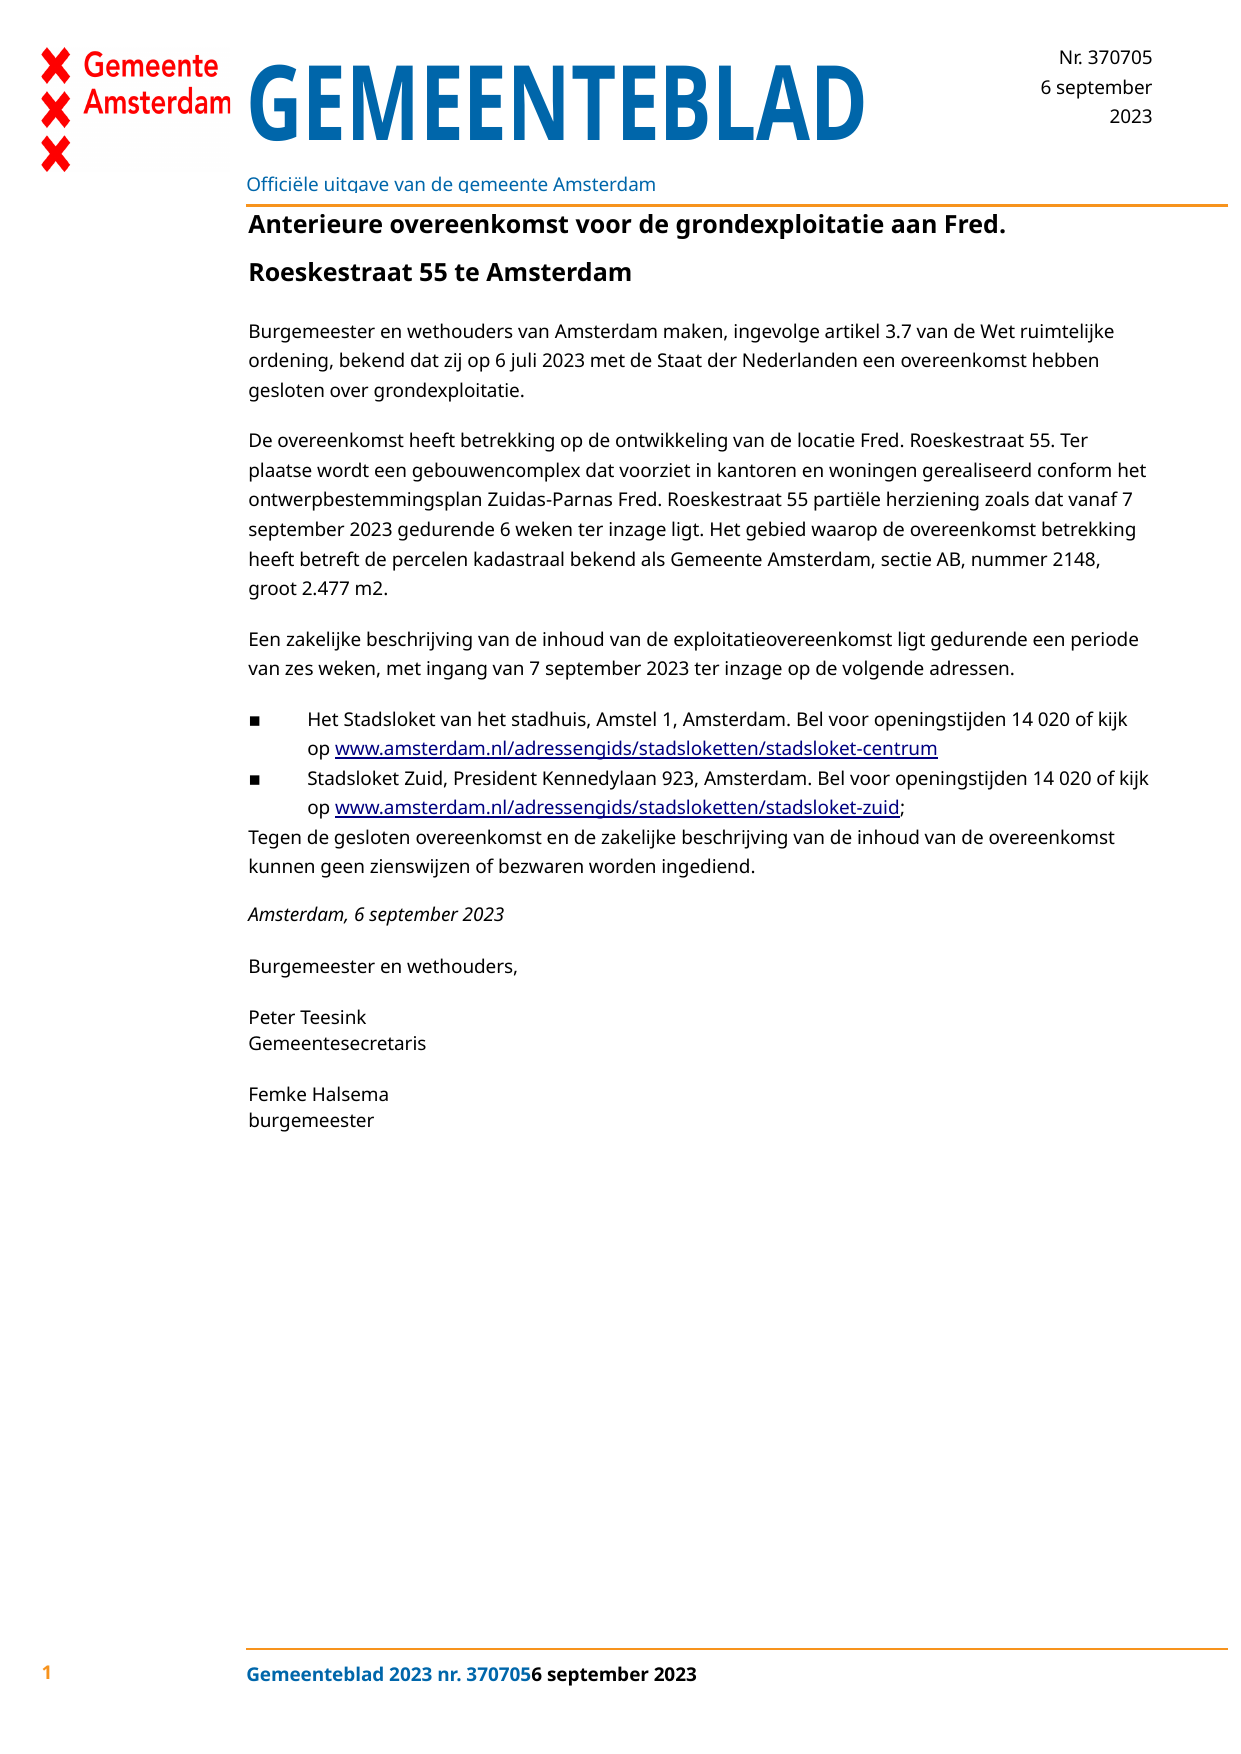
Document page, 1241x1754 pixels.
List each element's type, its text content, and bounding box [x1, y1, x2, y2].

text Een zakelijke beschrijving van de inhoud van de exploitatieovereenkomst ligt gedurende een periode van zes weken, met ingang van 7 september 2023 ter inzage op de volgende adressen. [248, 626, 1152, 681]
text Tegen de gesloten overeenkomst en de zakelijke beschrijving van de inhoud van de overeenkomst kunnen geen zienswijzen of bezwaren worden ingediend. [248, 824, 1152, 879]
text Gemeentesecretaris [248, 1030, 1152, 1056]
list Het Stadsloket van het stadhuis, Amstel 1, Amsterdam. Bel voor openingstijden 14 020 of kijk op www.amsterdam.nl/adressengids/stadsloketten/stadsloket-centrum [248, 706, 1152, 761]
text Amsterdam, 6 september 2023 [248, 902, 1152, 927]
text De overeenkomst heeft betrekking op de ontwikkeling van de locatie Fred. Roeskestraat 55. Ter plaatse wordt een gebouwencomplex dat voorziet in kantoren en woningen gerealiseerd conform het ontwerpbestemmingsplan Zuidas-Parnas Fred. Roeskestraat 55 partiële herziening zoals dat vanaf 7 september 2023 gedurende 6 weken ter inzage ligt. Het gebied waarop de overeenkomst betrekking heeft betreft de percelen kadastraal bekend als Gemeente Amsterdam, sectie AB, nummer 2148, groot 2.477 m2. [248, 427, 1152, 601]
text Anterieure overeenkomst voor de grondexploitatie aan Fred. Roeskestraat 55 te Amsterdam [248, 207, 1152, 288]
text Burgemeester en wethouders, [248, 953, 1152, 979]
text Femke Halsema [248, 1082, 1152, 1107]
list Stadsloket Zuid, President Kennedylaan 923, Amsterdam. Bel voor openingstijden 14 020 of kijk op www.amsterdam.nl/adressengids/stadsloketten/stadsloket-zuid; [248, 765, 1152, 820]
text Burgemeester en wethouders van Amsterdam maken, ingevolge artikel 3.7 van de Wet ruimtelijke ordening, bekend dat zij op 6 juli 2023 met de Staat der Nederlanden een overeenkomst hebben gesloten over grondexploitatie. [248, 318, 1152, 403]
picture [41, 47, 231, 172]
text Peter Teesink [248, 1004, 1152, 1030]
text burgemeester [248, 1107, 1152, 1133]
